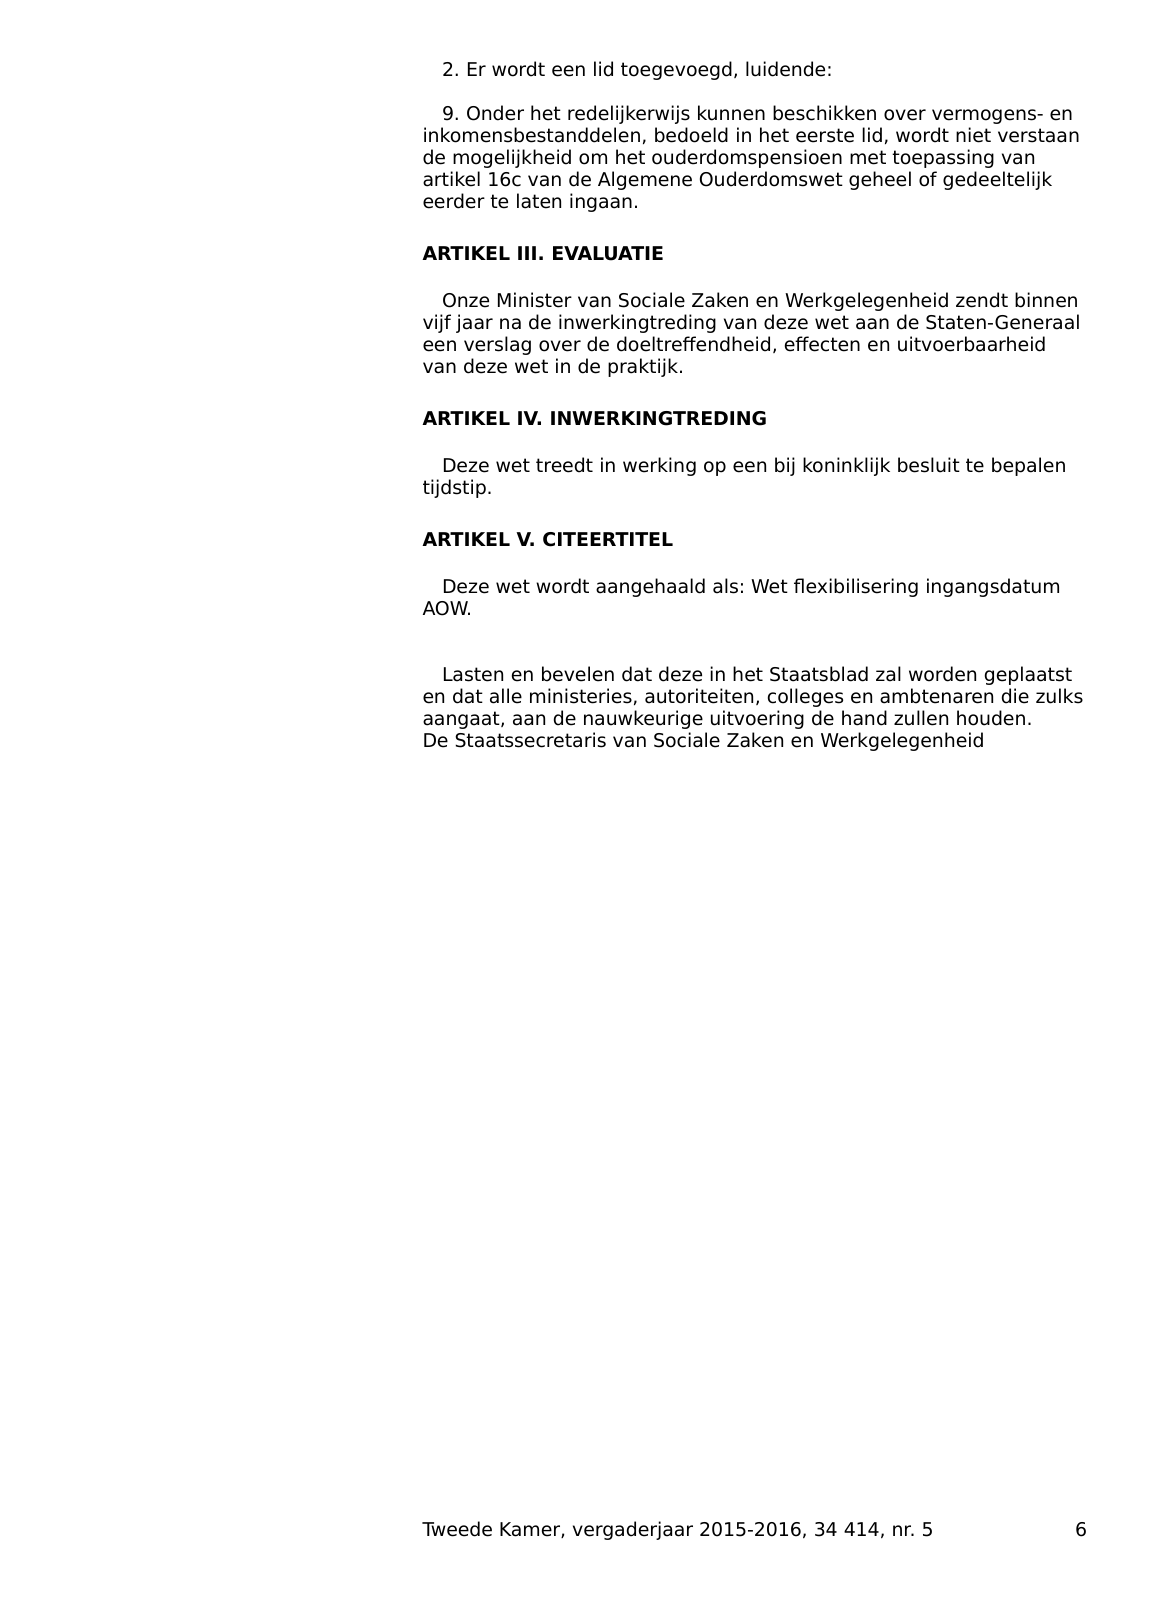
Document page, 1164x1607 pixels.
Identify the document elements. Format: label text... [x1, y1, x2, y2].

text 2. Er wordt een lid toegevoegd, luidende: [422, 59, 1087, 81]
text Onze Minister van Sociale Zaken en Werkgelegenheid zendt binnen vijf jaar na de inwerkingtreding van deze wet aan de Staten-Generaal een verslag over de doeltreffendheid, effecten en uitvoerbaarheid van deze wet in de praktijk. [422, 290, 1087, 378]
subtitle ARTIKEL IV. INWERKINGTREDING [422, 408, 1087, 430]
text De Staatssecretaris van Sociale Zaken en Werkgelegenheid [422, 730, 1087, 752]
subtitle ARTIKEL V. CITEERTITEL [422, 529, 1087, 551]
subtitle ARTIKEL III. EVALUATIE [422, 243, 1087, 265]
text 9. Onder het redelijkerwijs kunnen beschikken over vermogens- en inkomensbestanddelen, bedoeld in het eerste lid, wordt niet verstaan de mogelijkheid om het ouderdomspensioen met toepassing van artikel 16c van de Algemene Ouderdomswet geheel of gedeeltelijk eerder te laten ingaan. [422, 103, 1087, 213]
text Deze wet treedt in werking op een bij koninklijk besluit te bepalen tijdstip. [422, 455, 1087, 499]
text Lasten en bevelen dat deze in het Staatsblad zal worden geplaatst en dat alle ministeries, autoriteiten, colleges en ambtenaren die zulks aangaat, aan de nauwkeurige uitvoering de hand zullen houden. [422, 664, 1087, 730]
text Deze wet wordt aangehaald als: Wet flexibilisering ingangsdatum AOW. [422, 576, 1087, 620]
